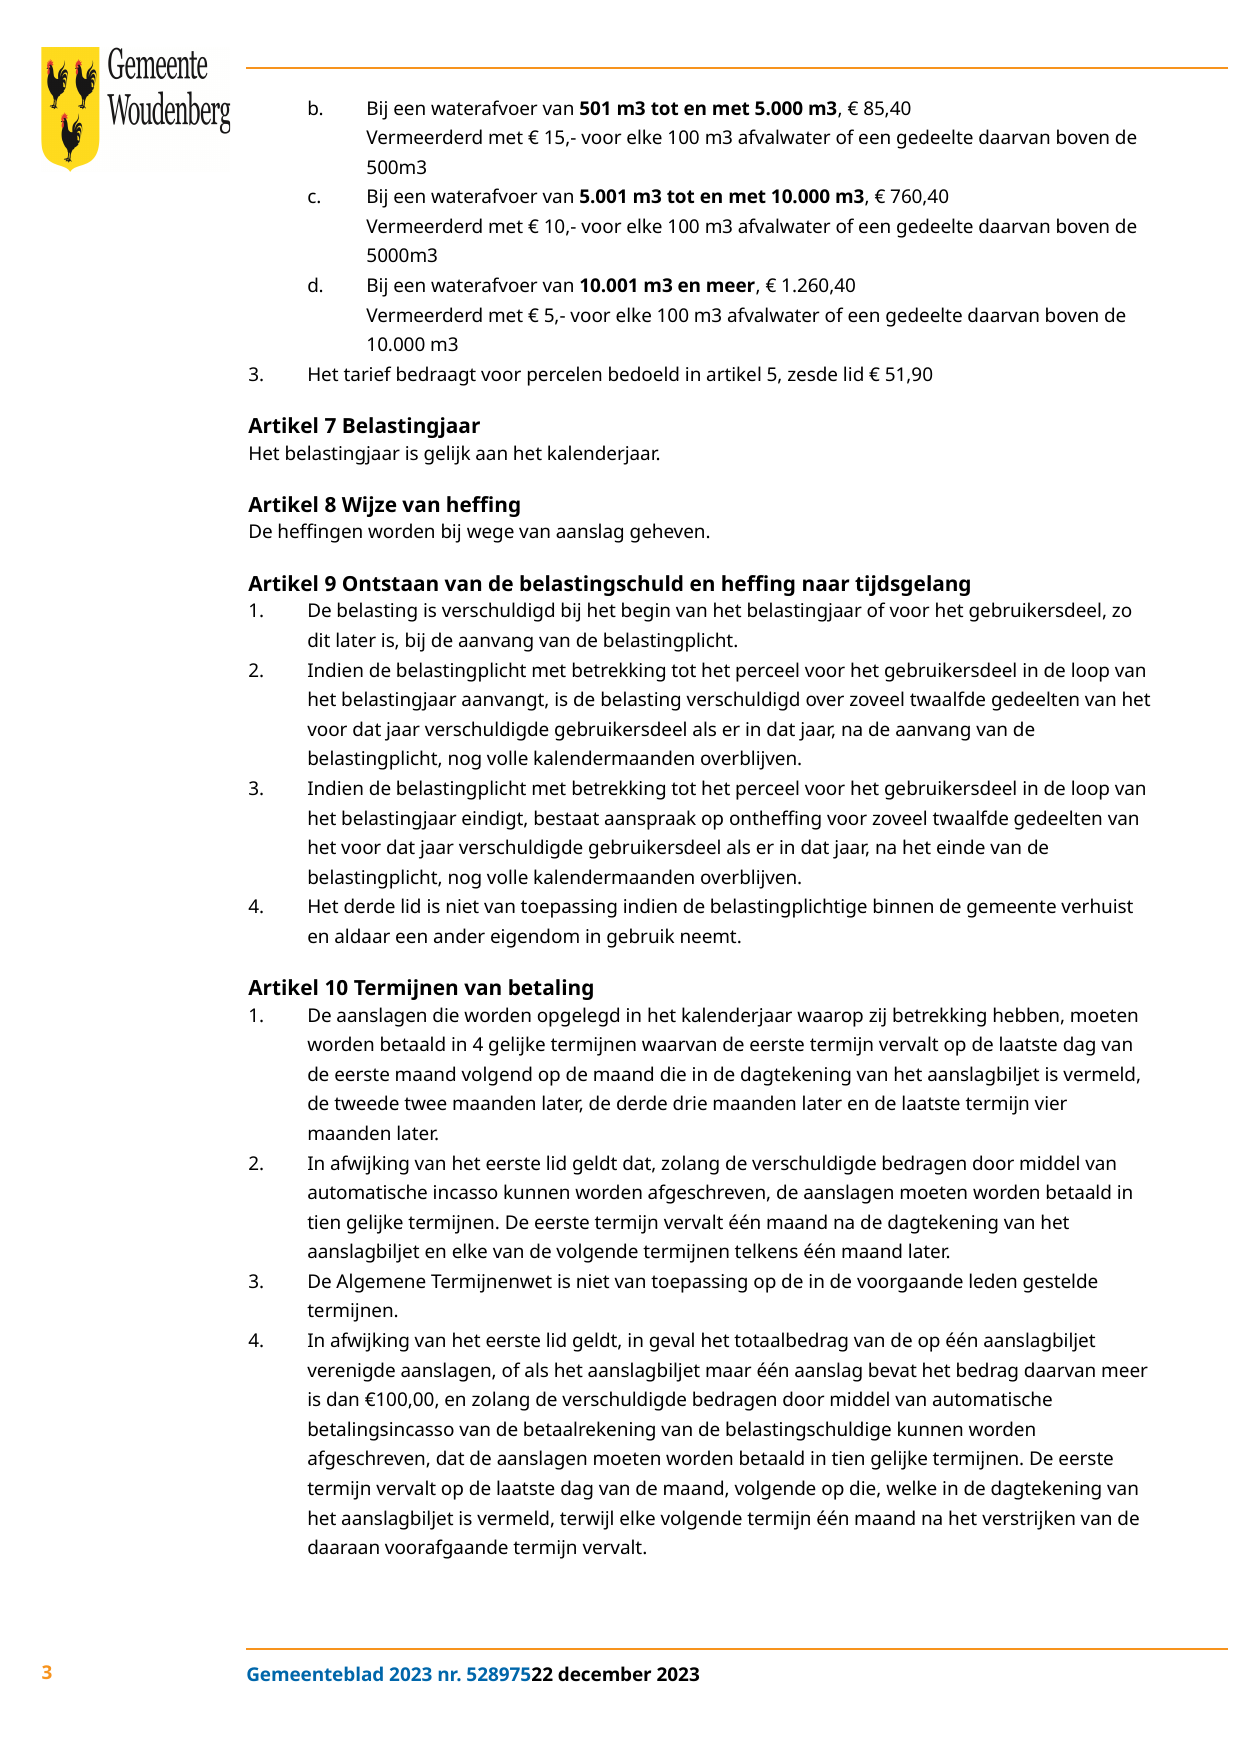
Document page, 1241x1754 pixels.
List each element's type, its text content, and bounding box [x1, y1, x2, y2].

list De belasting is verschuldigd bij het begin van het belastingjaar of voor het gebruikersdeel, zo dit later is, bij de aanvang van de belastingplicht. [248, 598, 1152, 653]
list Indien de belastingplicht met betrekking tot het perceel voor het gebruikersdeel in de loop van het belastingjaar aanvangt, is de belasting verschuldigd over zoveel twaalfde gedeelten van het voor dat jaar verschuldigde gebruikersdeel als er in dat jaar, na de aanvang van de belastingplicht, nog volle kalendermaanden overblijven. [248, 657, 1152, 771]
text De heffingen worden bij wege van aanslag geheven. [248, 519, 1152, 544]
list Vermeerderd met € 10,- voor elke 100 m3 afvalwater of een gedeelte daarvan boven de 5000m3 [307, 213, 1152, 268]
list Bij een waterafvoer van 10.001 m3 en meer, € 1.260,40 [307, 272, 1152, 298]
list Vermeerderd met € 15,- voor elke 100 m3 afvalwater of een gedeelte daarvan boven de 500m3 [307, 124, 1152, 180]
text Artikel 8 Wijze van heffing [248, 490, 1152, 519]
picture [41, 47, 231, 172]
text Artikel 7 Belastingjaar [248, 411, 1152, 440]
list Indien de belastingplicht met betrekking tot het perceel voor het gebruikersdeel in de loop van het belastingjaar eindigt, bestaat aanspraak op ontheffing voor zoveel twaalfde gedeelten van het voor dat jaar verschuldigde gebruikersdeel als er in dat jaar, na het einde van de belastingplicht, nog volle kalendermaanden overblijven. [248, 775, 1152, 889]
list Het derde lid is niet van toepassing indien de belastingplichtige binnen de gemeente verhuist en aldaar een ander eigendom in gebruik neemt. [248, 893, 1152, 949]
list De Algemene Termijnenwet is niet van toepassing op de in de voorgaande leden gestelde termijnen. [248, 1268, 1152, 1323]
text Het belastingjaar is gelijk aan het kalenderjaar. [248, 440, 1152, 466]
list Bij een waterafvoer van 5.001 m3 tot en met 10.000 m3, € 760,40 [307, 183, 1152, 209]
list In afwijking van het eerste lid geldt dat, zolang de verschuldigde bedragen door middel van automatische incasso kunnen worden afgeschreven, de aanslagen moeten worden betaald in tien gelijke termijnen. De eerste termijn vervalt één maand na de dagtekening van het aanslagbiljet en elke van de volgende termijnen telkens één maand later. [248, 1150, 1152, 1264]
list Vermeerderd met € 5,- voor elke 100 m3 afvalwater of een gedeelte daarvan boven de 10.000 m3 [307, 302, 1152, 357]
text Artikel 10 Termijnen van betaling [248, 973, 1152, 1002]
text Artikel 9 Ontstaan van de belastingschuld en heffing naar tijdsgelang [248, 569, 1152, 598]
list In afwijking van het eerste lid geldt, in geval het totaalbedrag van de op één aanslagbiljet verenigde aanslagen, of als het aanslagbiljet maar één aanslag bevat het bedrag daarvan meer is dan €100,00, en zolang de verschuldigde bedragen door middel van automatische betalingsincasso van de betaalrekening van de belastingschuldige kunnen worden afgeschreven, dat de aanslagen moeten worden betaald in tien gelijke termijnen. De eerste termijn vervalt op de laatste dag van de maand, volgende op die, welke in de dagtekening van het aanslagbiljet is vermeld, terwijl elke volgende termijn één maand na het verstrijken van de daaraan voorafgaande termijn vervalt. [248, 1327, 1152, 1560]
list Bij een waterafvoer van 501 m3 tot en met 5.000 m3, € 85,40 [307, 95, 1152, 121]
list De aanslagen die worden opgelegd in het kalenderjaar waarop zij betrekking hebben, moeten worden betaald in 4 gelijke termijnen waarvan de eerste termijn vervalt op de laatste dag van de eerste maand volgend op de maand die in de dagtekening van het aanslagbiljet is vermeld, de tweede twee maanden later, de derde drie maanden later en de laatste termijn vier maanden later. [248, 1002, 1152, 1146]
list Het tarief bedraagt voor percelen bedoeld in artikel 5, zesde lid € 51,90 [248, 361, 1152, 387]
